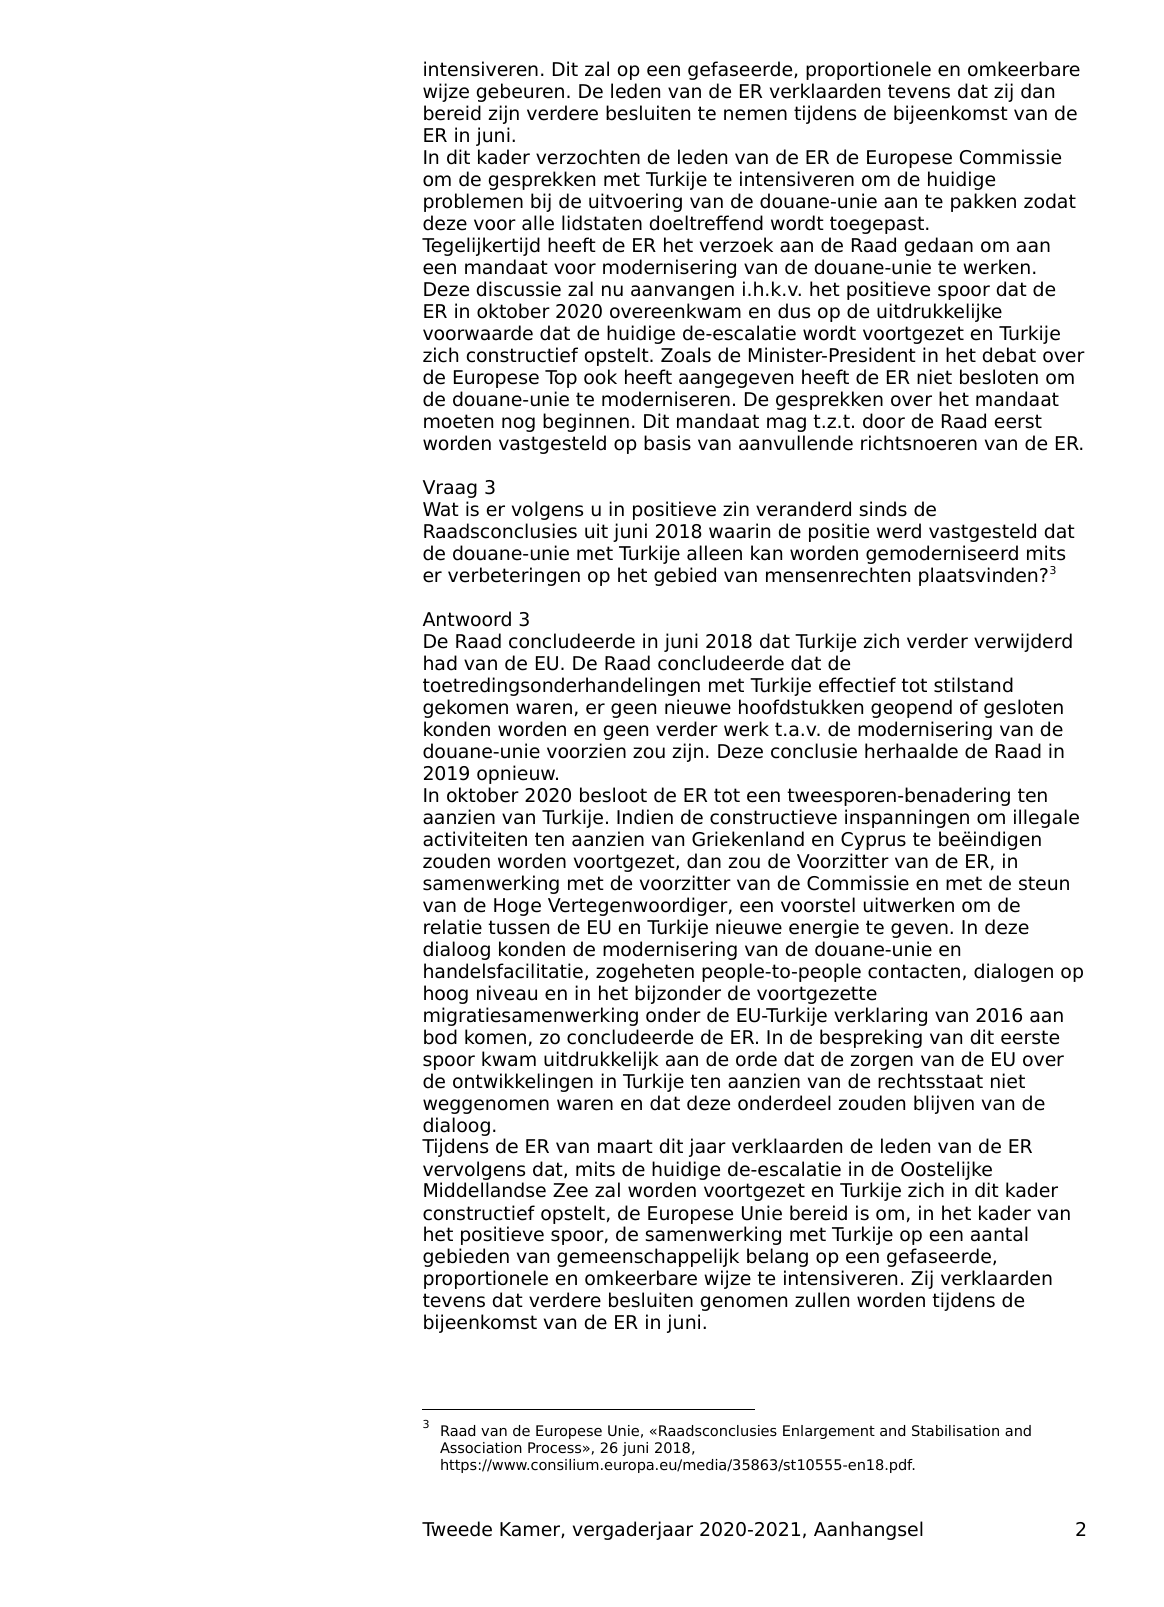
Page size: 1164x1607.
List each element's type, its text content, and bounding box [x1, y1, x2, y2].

text Antwoord 3 [422, 609, 1087, 631]
text In dit kader verzochten de leden van de ER de Europese Commissie om de gesprekken met Turkije te intensiveren om de huidige problemen bij de uitvoering van de douane-unie aan te pakken zodat deze voor alle lidstaten doeltreffend wordt toegepast. [422, 147, 1087, 235]
text Vraag 3 [422, 477, 1087, 499]
text Wat is er volgens u in positieve zin veranderd sinds de Raadsconclusies uit juni 2018 waarin de positie werd vastgesteld dat de douane-unie met Turkije alleen kan worden gemoderniseerd mits er verbeteringen op het gebied van mensenrechten plaatsvinden? [422, 499, 1087, 587]
text Raad van de Europese Unie, «Raadsconclusies Enlargement and Stabilisation and Association Process», 26 juni 2018, https://www.consilium.europa.eu/media/35863/st10555-en18.pdf. [422, 1418, 1087, 1474]
text De Raad concludeerde in juni 2018 dat Turkije zich verder verwijderd had van de EU. De Raad concludeerde dat de toetredingsonderhandelingen met Turkije effectief tot stilstand gekomen waren, er geen nieuwe hoofdstukken geopend of gesloten konden worden en geen verder werk t.a.v. de modernisering van de douane-unie voorzien zou zijn. Deze conclusie herhaalde de Raad in 2019 opnieuw. [422, 631, 1087, 785]
text Tijdens de ER van maart dit jaar verklaarden de leden van de ER vervolgens dat, mits de huidige de-escalatie in de Oostelijke Middellandse Zee zal worden voortgezet en Turkije zich in dit kader constructief opstelt, de Europese Unie bereid is om, in het kader van het positieve spoor, de samenwerking met Turkije op een aantal gebieden van gemeenschappelijk belang op een gefaseerde, proportionele en omkeerbare wijze te intensiveren. Zij verklaarden tevens dat verdere besluiten genomen zullen worden tijdens de bijeenkomst van de ER in juni. [422, 1136, 1087, 1334]
text Tegelijkertijd heeft de ER het verzoek aan de Raad gedaan om aan een mandaat voor modernisering van de douane-unie te werken. Deze discussie zal nu aanvangen i.h.k.v. het positieve spoor dat de ER in oktober 2020 overeenkwam en dus op de uitdrukkelijke voorwaarde dat de huidige de-escalatie wordt voortgezet en Turkije zich constructief opstelt. Zoals de Minister-President in het debat over de Europese Top ook heeft aangegeven heeft de ER niet besloten om de douane-unie te moderniseren. De gesprekken over het mandaat moeten nog beginnen. Dit mandaat mag t.z.t. door de Raad eerst worden vastgesteld op basis van aanvullende richtsnoeren van de ER. [422, 235, 1087, 455]
text intensiveren. Dit zal op een gefaseerde, proportionele en omkeerbare wijze gebeuren. De leden van de ER verklaarden tevens dat zij dan bereid zijn verdere besluiten te nemen tijdens de bijeenkomst van de ER in juni. [422, 59, 1087, 147]
text In oktober 2020 besloot de ER tot een tweesporen-benadering ten aanzien van Turkije. Indien de constructieve inspanningen om illegale activiteiten ten aanzien van Griekenland en Cyprus te beëindigen zouden worden voortgezet, dan zou de Voorzitter van de ER, in samenwerking met de voorzitter van de Commissie en met de steun van de Hoge Vertegenwoordiger, een voorstel uitwerken om de relatie tussen de EU en Turkije nieuwe energie te geven. In deze dialoog konden de modernisering van de douane-unie en handelsfacilitatie, zogeheten people-to-people contacten, dialogen op hoog niveau en in het bijzonder de voortgezette migratiesamenwerking onder de EU-Turkije verklaring van 2016 aan bod komen, zo concludeerde de ER. In de bespreking van dit eerste spoor kwam uitdrukkelijk aan de orde dat de zorgen van de EU over de ontwikkelingen in Turkije ten aanzien van de rechtsstaat niet weggenomen waren en dat deze onderdeel zouden blijven van de dialoog. [422, 785, 1087, 1136]
